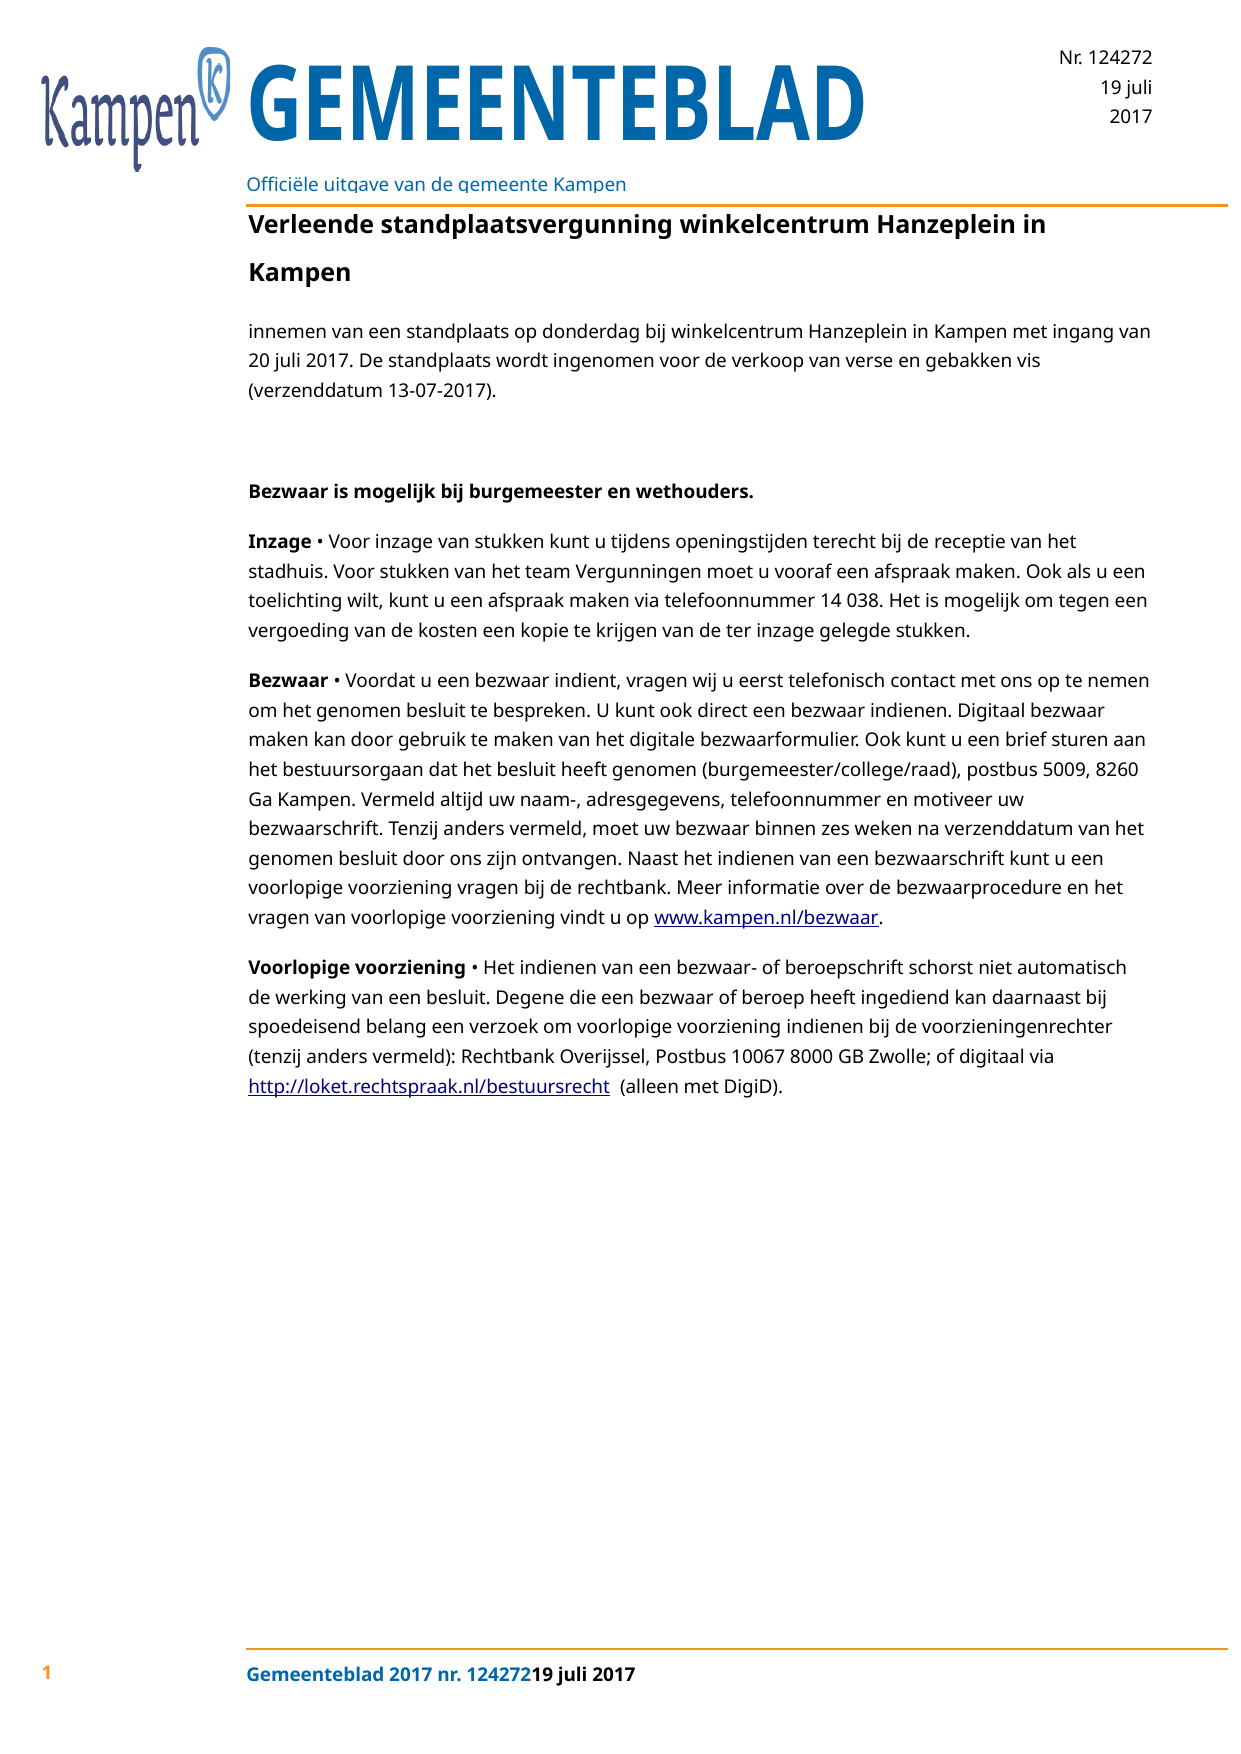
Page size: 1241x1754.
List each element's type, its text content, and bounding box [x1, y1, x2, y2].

text Bezwaar • Voordat u een bezwaar indient, vragen wij u eerst telefonisch contact met ons op te nemen om het genomen besluit te bespreken. U kunt ook direct een bezwaar indienen. Digitaal bezwaar maken kan door gebruik te maken van het digitale bezwaarformulier. Ook kunt u een brief sturen aan het bestuursorgaan dat het besluit heeft genomen (burgemeester/college/raad), postbus 5009, 8260 Ga Kampen. Vermeld altijd uw naam-, adresgegevens, telefoonnummer en motiveer uw bezwaarschrift. Tenzij anders vermeld, moet uw bezwaar binnen zes weken na verzenddatum van het genomen besluit door ons zijn ontvangen. Naast het indienen van een bezwaarschrift kunt u een voorlopige voorziening vragen bij de rechtbank. Meer informatie over de bezwaarprocedure en het vragen van voorlopige voorziening vindt u op www.kampen.nl/bezwaar. [248, 667, 1152, 930]
text innemen van een standplaats op donderdag bij winkelcentrum Hanzeplein in Kampen met ingang van 20 juli 2017. De standplaats wordt ingenomen voor de verkoop van verse en gebakken vis (verzenddatum 13-07-2017). [248, 318, 1152, 403]
text Verleende standplaatsvergunning winkelcentrum Hanzeplein in Kampen [248, 207, 1152, 288]
text Voorlopige voorziening • Het indienen van een bezwaar- of beroepschrift schorst niet automatisch de werking van een besluit. Degene die een bezwaar of beroep heeft ingediend kan daarnaast bij spoedeisend belang een verzoek om voorlopige voorziening indienen bij de voorzieningenrechter (tenzij anders vermeld): Rechtbank Overijssel, Postbus 10067 8000 GB Zwolle; of digitaal via http://loket.rechtspraak.nl/bestuursrecht (alleen met DigiD). [248, 954, 1152, 1099]
text Inzage • Voor inzage van stukken kunt u tijdens openingstijden terecht bij de receptie van het stadhuis. Voor stukken van het team Vergunningen moet u vooraf een afspraak maken. Ook als u een toelichting wilt, kunt u een afspraak maken via telefoonnummer 14 038. Het is mogelijk om tegen een vergoeding van de kosten een kopie te krijgen van de ter inzage gelegde stukken. [248, 528, 1152, 643]
text Bezwaar is mogelijk bij burgemeester en wethouders. [248, 478, 1152, 504]
picture [41, 47, 231, 172]
